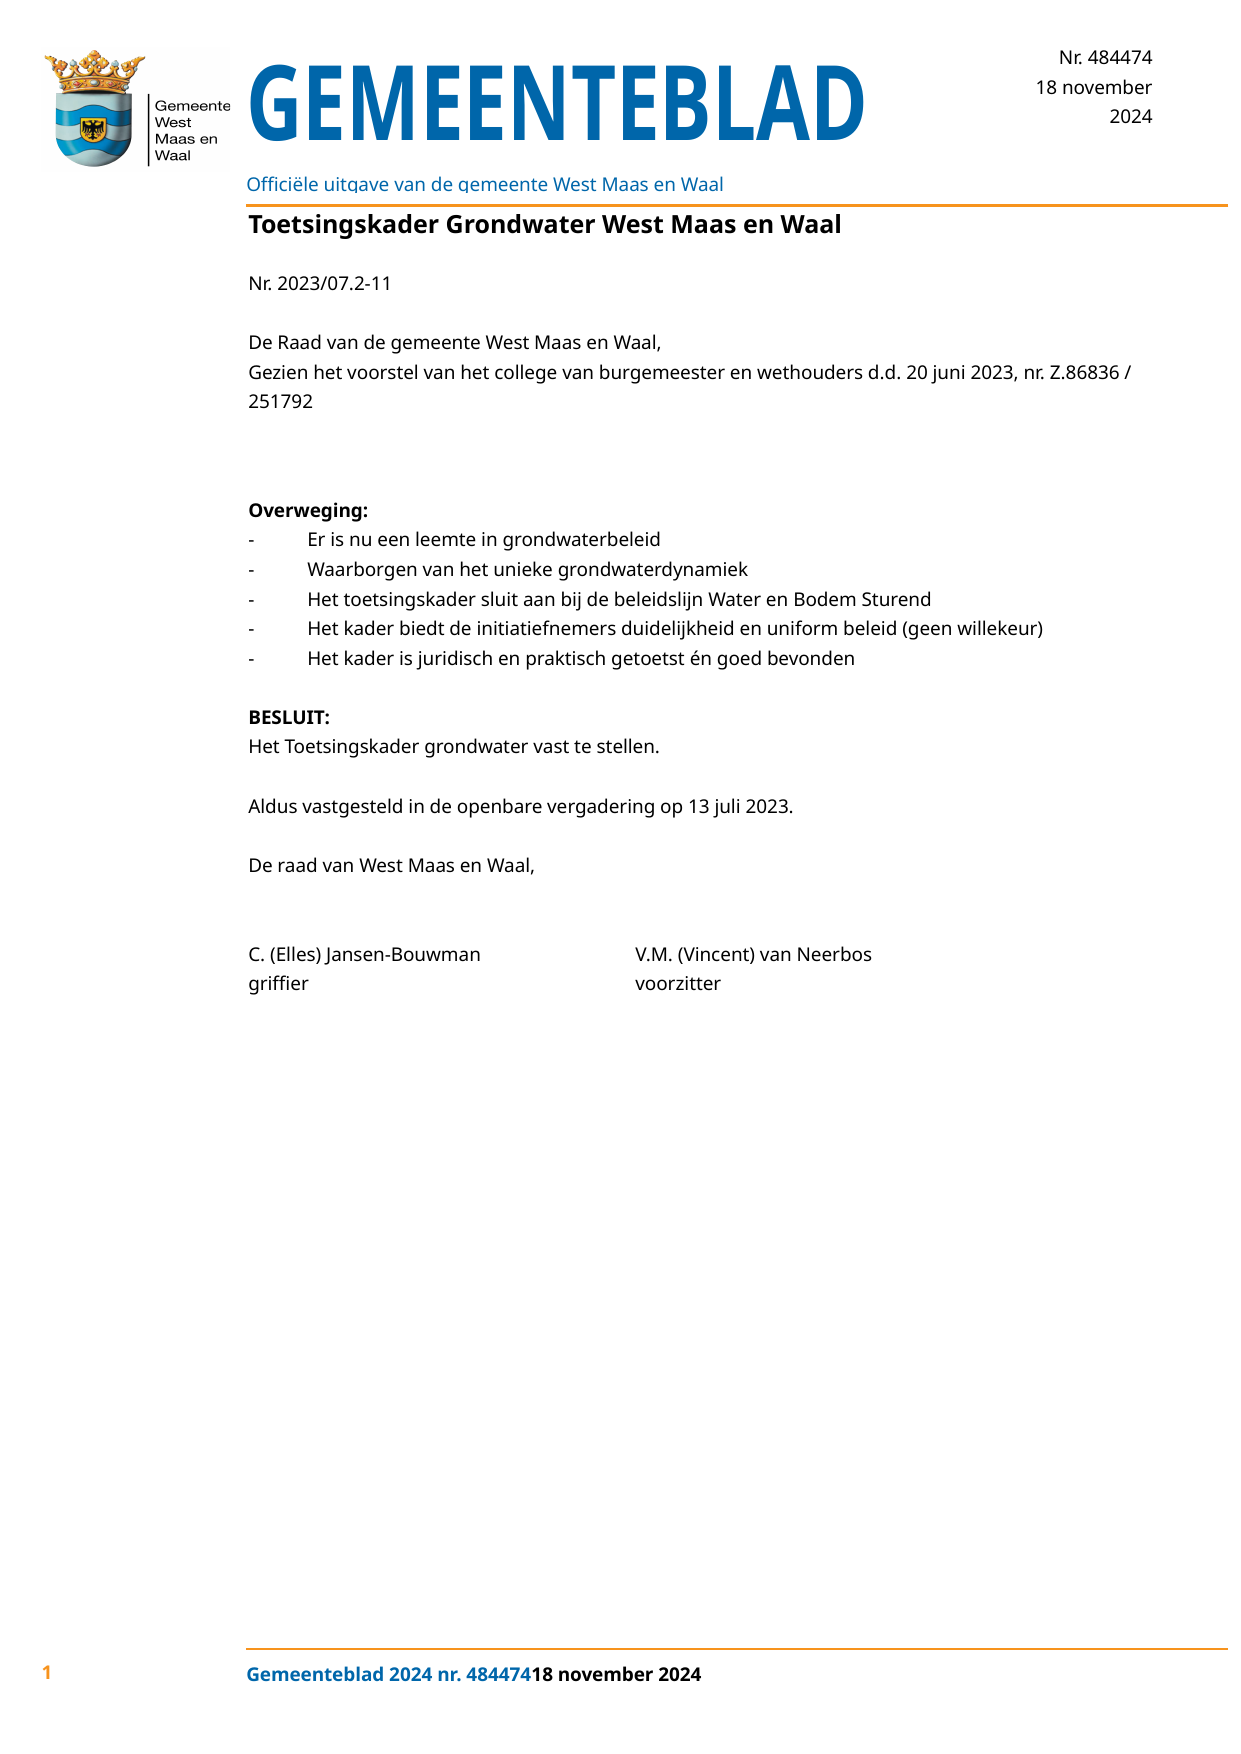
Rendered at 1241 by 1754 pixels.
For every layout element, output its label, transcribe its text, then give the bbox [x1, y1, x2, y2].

list Het kader biedt de initiatiefnemers duidelijkheid en uniform beleid (geen willekeur) [248, 615, 1152, 641]
text Gezien het voorstel van het college van burgemeester en wethouders d.d. 20 juni 2023, nr. Z.86836 / 251792 [248, 359, 1152, 414]
table_header V.M. (Vincent) van Neerbos voorzitter [635, 882, 1152, 1026]
text Overweging: [248, 497, 1152, 523]
picture [41, 47, 231, 172]
text De raad van West Maas en Waal, [248, 852, 1152, 878]
list Het toetsingskader sluit aan bij de beleidslijn Water en Bodem Sturend [248, 586, 1152, 612]
text BESLUIT: [248, 704, 1152, 730]
text Nr. 2023/07.2-11 [248, 270, 1152, 296]
text Toetsingskader Grondwater West Maas en Waal [248, 207, 1152, 241]
list Er is nu een leemte in grondwaterbeleid [248, 527, 1152, 552]
table_header C. (Elles) Jansen-Bouwman griffier [248, 882, 635, 1026]
list Het kader is juridisch en praktisch getoetst én goed bevonden [248, 645, 1152, 671]
list Waarborgen van het unieke grondwaterdynamiek [248, 556, 1152, 582]
text De Raad van de gemeente West Maas en Waal, [248, 329, 1152, 355]
text Het Toetsingskader grondwater vast te stellen. [248, 734, 1152, 759]
text Aldus vastgesteld in de openbare vergadering op 13 juli 2023. [248, 793, 1152, 819]
